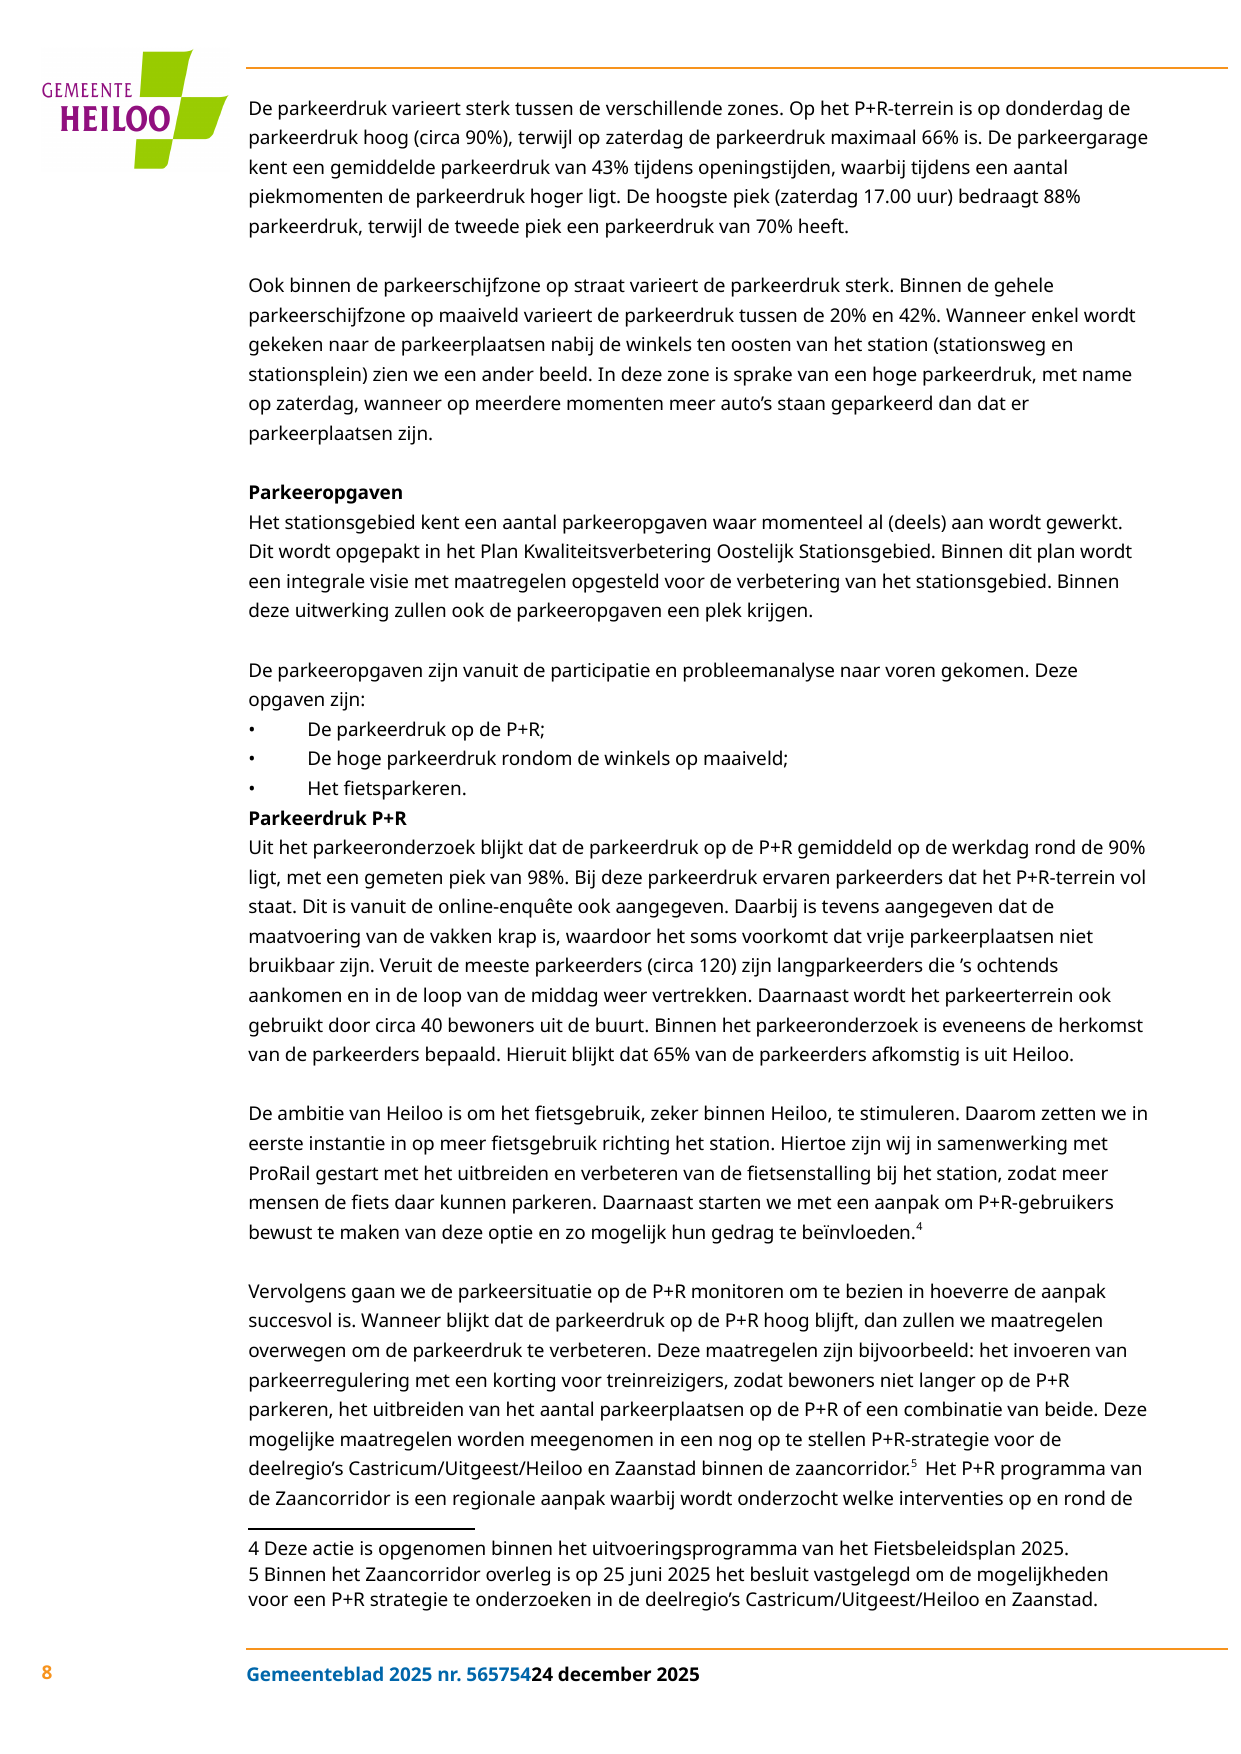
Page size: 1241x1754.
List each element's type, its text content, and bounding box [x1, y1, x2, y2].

text De ambitie van Heiloo is om het fietsgebruik, zeker binnen Heiloo, te stimuleren. Daarom zetten we in eerste instantie in op meer fietsgebruik richting het station. Hiertoe zijn wij in samenwerking met ProRail gestart met het uitbreiden en verbeteren van de fietsenstalling bij het station, zodat meer mensen de fiets daar kunnen parkeren. Daarnaast starten we met een aanpak om P+R-gebruikers bewust te maken van deze optie en zo mogelijk hun gedrag te beïnvloeden. [248, 1101, 1152, 1245]
picture [41, 47, 231, 172]
text Ook binnen de parkeerschijfzone op straat varieert de parkeerdruk sterk. Binnen de gehele parkeerschijfzone op maaiveld varieert de parkeerdruk tussen de 20% en 42%. Wanneer enkel wordt gekeken naar de parkeerplaatsen nabij de winkels ten oosten van het station (stationsweg en stationsplein) zien we een ander beeld. In deze zone is sprake van een hoge parkeerdruk, met name op zaterdag, wanneer op meerdere momenten meer auto’s staan geparkeerd dan dat er parkeerplaatsen zijn. [248, 272, 1152, 446]
text Binnen het Zaancorridor overleg is op 25 juni 2025 het besluit vastgelegd om de mogelijkheden voor een P+R strategie te onderzoeken in de deelregio’s Castricum/Uitgeest/Heiloo en Zaanstad. [248, 1561, 1152, 1612]
text De parkeeropgaven zijn vanuit de participatie en probleemanalyse naar voren gekomen. Deze opgaven zijn: [248, 657, 1152, 712]
text Deze actie is opgenomen binnen het uitvoeringsprogramma van het Fietsbeleidsplan 2025. [248, 1535, 1152, 1561]
text Parkeerdruk P+R [248, 805, 1152, 831]
text Uit het parkeeronderzoek blijkt dat de parkeerdruk op de P+R gemiddeld op de werkdag rond de 90% ligt, met een gemeten piek van 98%. Bij deze parkeerdruk ervaren parkeerders dat het P+R-terrein vol staat. Dit is vanuit de online-enquête ook aangegeven. Daarbij is tevens aangegeven dat de maatvoering van de vakken krap is, waardoor het soms voorkomt dat vrije parkeerplaatsen niet bruikbaar zijn. Veruit de meeste parkeerders (circa 120) zijn langparkeerders die ’s ochtends aankomen en in de loop van de middag weer vertrekken. Daarnaast wordt het parkeerterrein ook gebruikt door circa 40 bewoners uit de buurt. Binnen het parkeeronderzoek is eveneens de herkomst van de parkeerders bepaald. Hieruit blijkt dat 65% van de parkeerders afkomstig is uit Heiloo. [248, 834, 1152, 1067]
text Parkeeropgaven [248, 479, 1152, 505]
text De parkeerdruk varieert sterk tussen de verschillende zones. Op het P+R-terrein is op donderdag de parkeerdruk hoog (circa 90%), terwijl op zaterdag de parkeerdruk maximaal 66% is. De parkeergarage kent een gemiddelde parkeerdruk van 43% tijdens openingstijden, waarbij tijdens een aantal piekmomenten de parkeerdruk hoger ligt. De hoogste piek (zaterdag 17.00 uur) bedraagt 88% parkeerdruk, terwijl de tweede piek een parkeerdruk van 70% heeft. [248, 95, 1152, 239]
list De parkeerdruk op de P+R; [248, 716, 1152, 742]
text Vervolgens gaan we de parkeersituatie op de P+R monitoren om te bezien in hoeverre de aanpak succesvol is. Wanneer blijkt dat de parkeerdruk op de P+R hoog blijft, dan zullen we maatregelen overwegen om de parkeerdruk te verbeteren. Deze maatregelen zijn bijvoorbeeld: het invoeren van parkeerregulering met een korting voor treinreizigers, zodat bewoners niet langer op de P+R parkeren, het uitbreiden van het aantal parkeerplaatsen op de P+R of een combinatie van beide. Deze mogelijke maatregelen worden meegenomen in een nog op te stellen P+R-strategie voor de deelregio’s Castricum/Uitgeest/Heiloo en Zaanstad binnen de zaancorridor. Het P+R programma van de Zaancorridor is een regionale aanpak waarbij wordt onderzocht welke interventies op en rond de [248, 1278, 1152, 1511]
text Het stationsgebied kent een aantal parkeeropgaven waar momenteel al (deels) aan wordt gewerkt. Dit wordt opgepakt in het Plan Kwaliteitsverbetering Oostelijk Stationsgebied. Binnen dit plan wordt een integrale visie met maatregelen opgesteld voor de verbetering van het stationsgebied. Binnen deze uitwerking zullen ook de parkeeropgaven een plek krijgen. [248, 509, 1152, 623]
list De hoge parkeerdruk rondom de winkels op maaiveld; [248, 746, 1152, 771]
list Het fietsparkeren. [248, 775, 1152, 801]
